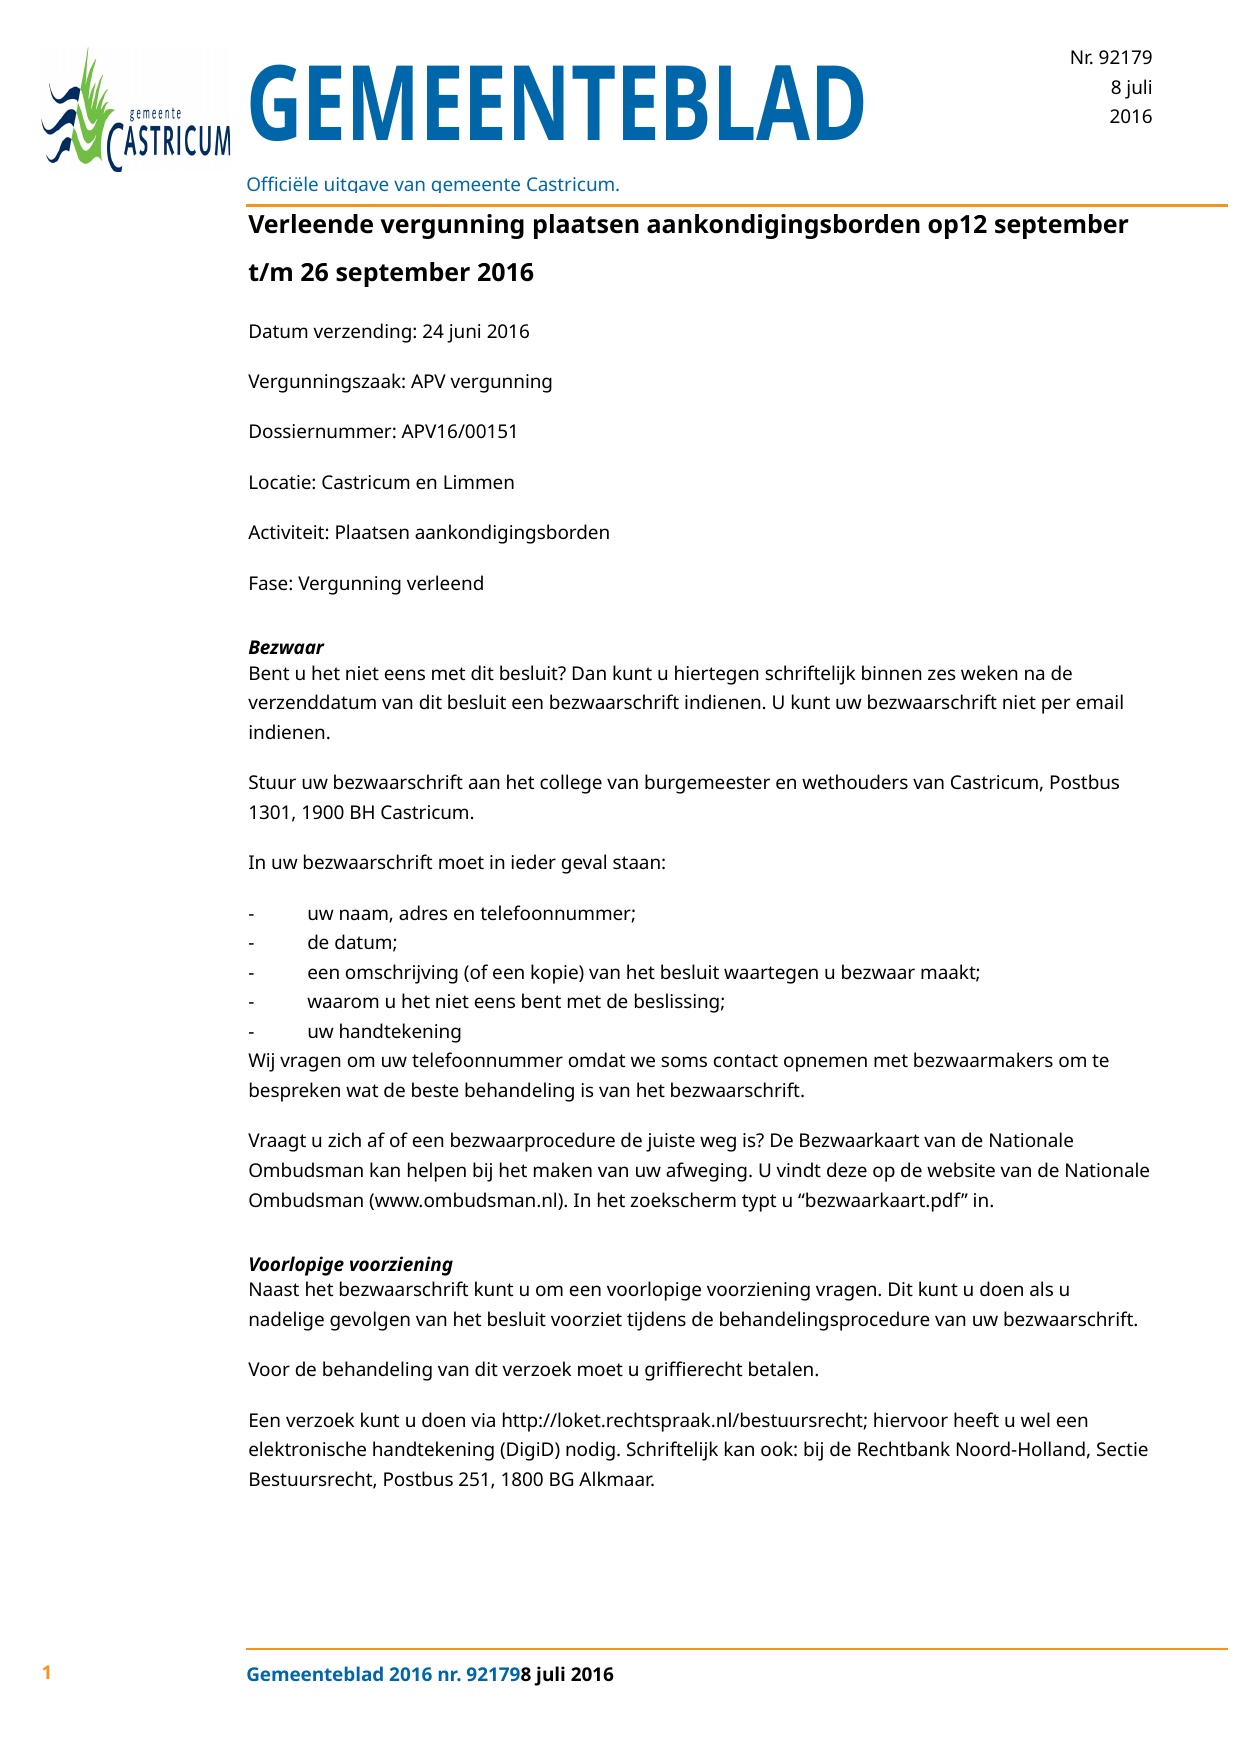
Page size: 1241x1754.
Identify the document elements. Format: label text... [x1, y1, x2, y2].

list uw handtekening [248, 1018, 1152, 1044]
text Stuur uw bezwaarschrift aan het college van burgemeester en wethouders van Castricum, Postbus 1301, 1900 BH Castricum. [248, 769, 1152, 824]
text Wij vragen om uw telefoonnummer omdat we soms contact opnemen met bezwaarmakers om te bespreken wat de beste behandeling is van het bezwaarschrift. [248, 1048, 1152, 1103]
picture [41, 47, 231, 172]
list waarom u het niet eens bent met de beslissing; [248, 988, 1152, 1014]
list uw naam, adres en telefoonnummer; [248, 900, 1152, 925]
text Bent u het niet eens met dit besluit? Dan kunt u hiertegen schriftelijk binnen zes weken na de verzenddatum van dit besluit een bezwaarschrift indienen. U kunt uw bezwaarschrift niet per email indienen. [248, 660, 1152, 744]
text Bezwaar [248, 634, 1152, 660]
list de datum; [248, 929, 1152, 955]
text In uw bezwaarschrift moet in ieder geval staan: [248, 849, 1152, 875]
text Voor de behandeling van dit verzoek moet u griffierecht betalen. [248, 1356, 1152, 1382]
text Een verzoek kunt u doen via http://loket.rechtspraak.nl/bestuursrecht; hiervoor heeft u wel een elektronische handtekening (DigiD) nodig. Schriftelijk kan ook: bij de Rechtbank Noord-Holland, Sectie Bestuursrecht, Postbus 251, 1800 BG Alkmaar. [248, 1407, 1152, 1492]
text Fase: Vergunning verleend [248, 570, 1152, 596]
text Voorlopige voorziening [248, 1251, 1152, 1276]
text Dossiernummer: APV16/00151 [248, 419, 1152, 444]
text Activiteit: Plaatsen aankondigingsborden [248, 519, 1152, 545]
text Locatie: Castricum en Limmen [248, 469, 1152, 495]
text Vraagt u zich af of een bezwaarprocedure de juiste weg is? De Bezwaarkaart van de Nationale Ombudsman kan helpen bij het maken van uw afweging. U vindt deze op de website van de Nationale Ombudsman (www.ombudsman.nl). In het zoekscherm typt u “bezwaarkaart.pdf” in. [248, 1128, 1152, 1212]
text Naast het bezwaarschrift kunt u om een voorlopige voorziening vragen. Dit kunt u doen als u nadelige gevolgen van het besluit voorziet tijdens de behandelingsprocedure van uw bezwaarschrift. [248, 1276, 1152, 1332]
text Vergunningszaak: APV vergunning [248, 368, 1152, 394]
text Datum verzending: 24 juni 2016 [248, 318, 1152, 344]
list een omschrijving (of een kopie) van het besluit waartegen u bezwaar maakt; [248, 959, 1152, 984]
text Verleende vergunning plaatsen aankondigingsborden op12 september t/m 26 september 2016 [248, 207, 1152, 288]
